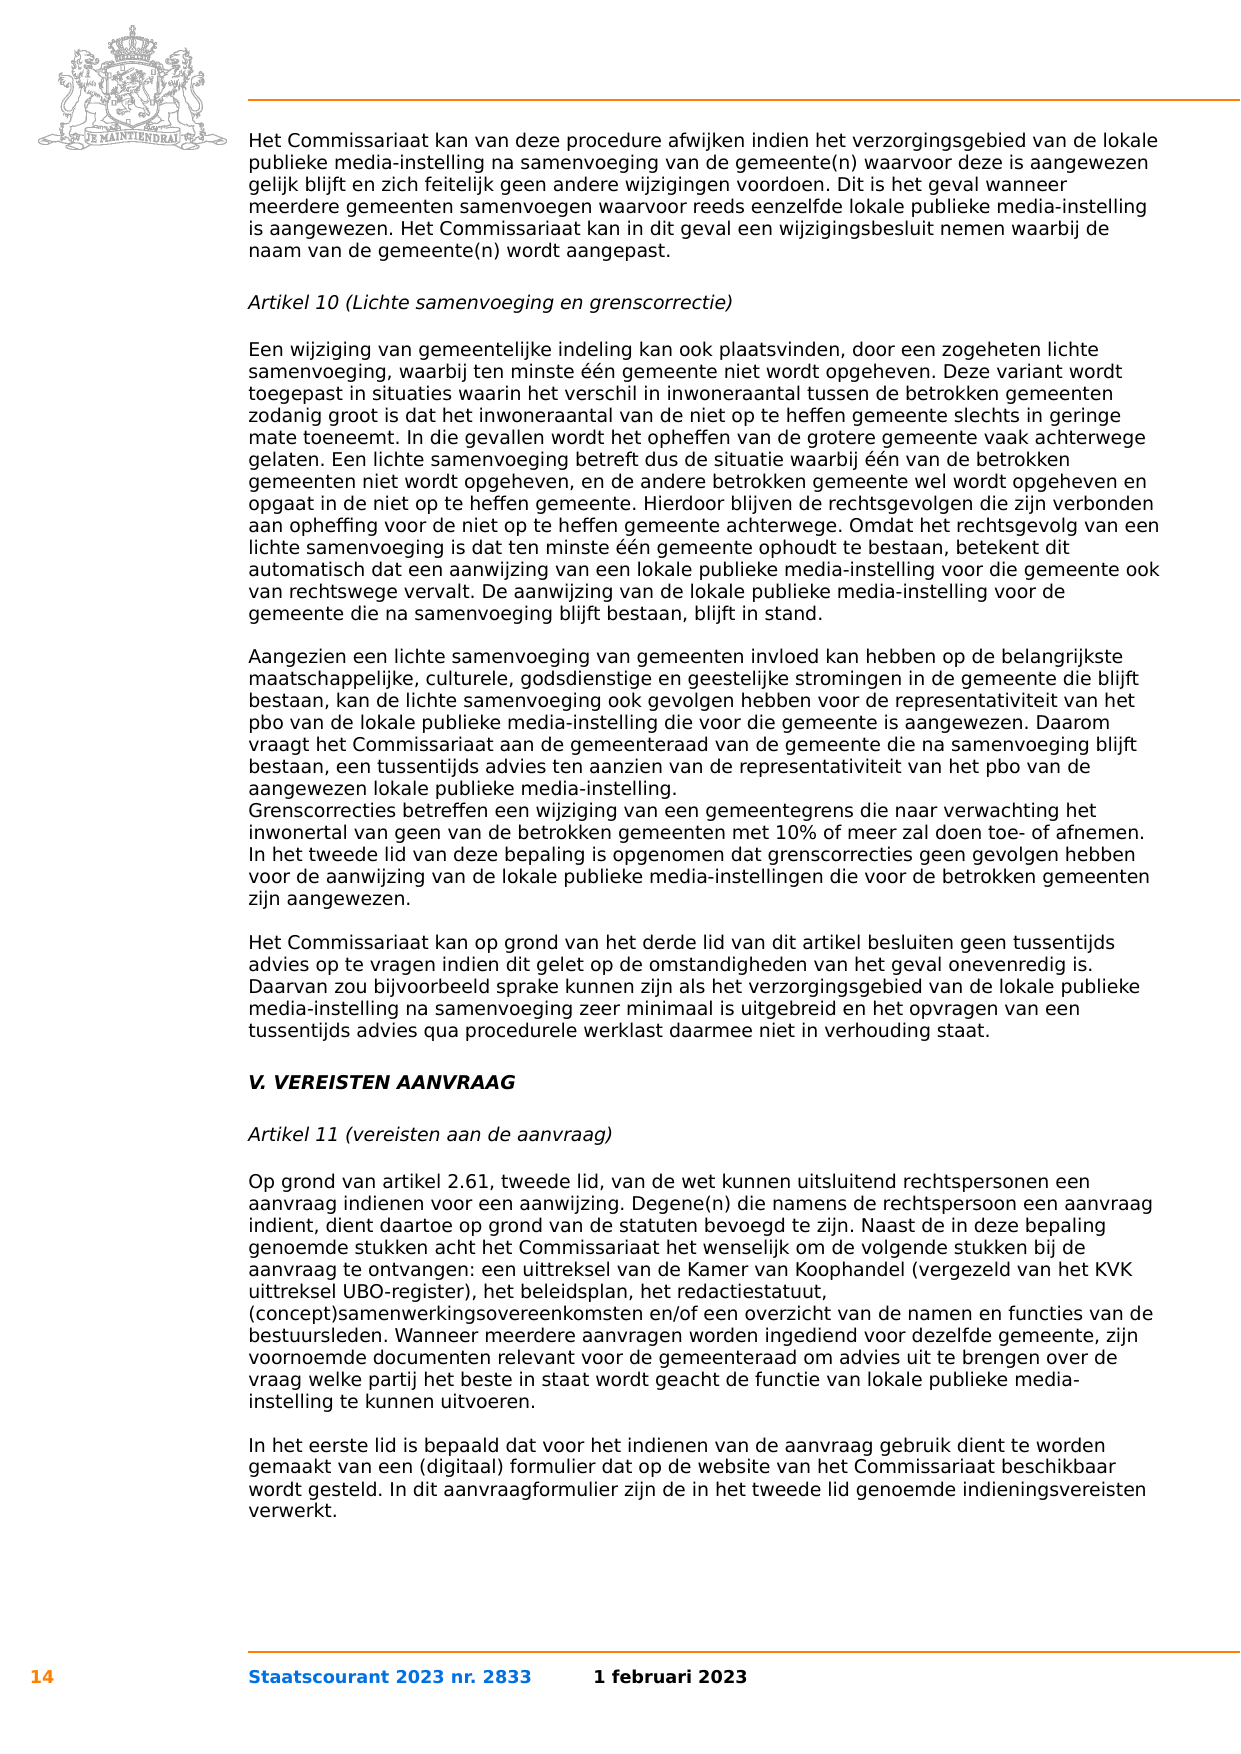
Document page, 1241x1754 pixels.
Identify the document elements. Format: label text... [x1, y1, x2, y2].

text In het eerste lid is bepaald dat voor het indienen van de aanvraag gebruik dient te worden gemaakt van een (digitaal) formulier dat op de website van het Commissariaat beschikbaar wordt gesteld. In dit aanvraagformulier zijn de in het tweede lid genoemde indieningsvereisten verwerkt. [248, 1434, 1163, 1522]
subtitle Artikel 10 (Lichte samenvoeging en grenscorrectie) [248, 292, 1163, 314]
text Een wijziging van gemeentelijke indeling kan ook plaatsvinden, door een zogeheten lichte samenvoeging, waarbij ten minste één gemeente niet wordt opgeheven. Deze variant wordt toegepast in situaties waarin het verschil in inwoneraantal tussen de betrokken gemeenten zodanig groot is dat het inwoneraantal van de niet op te heffen gemeente slechts in geringe mate toeneemt. In die gevallen wordt het opheffen van de grotere gemeente vaak achterwege gelaten. Een lichte samenvoeging betreft dus de situatie waarbij één van de betrokken gemeenten niet wordt opgeheven, en de andere betrokken gemeente wel wordt opgeheven en opgaat in de niet op te heffen gemeente. Hierdoor blijven de rechtsgevolgen die zijn verbonden aan opheffing voor de niet op te heffen gemeente achterwege. Omdat het rechtsgevolg van een lichte samenvoeging is dat ten minste één gemeente ophoudt te bestaan, betekent dit automatisch dat een aanwijzing van een lokale publieke media-instelling voor die gemeente ook van rechtswege vervalt. De aanwijzing van de lokale publieke media-instelling voor de gemeente die na samenvoeging blijft bestaan, blijft in stand. [248, 339, 1163, 624]
text Het Commissariaat kan op grond van het derde lid van dit artikel besluiten geen tussentijds advies op te vragen indien dit gelet op de omstandigheden van het geval onevenredig is. Daarvan zou bijvoorbeeld sprake kunnen zijn als het verzorgingsgebied van de lokale publieke media-instelling na samenvoeging zeer minimaal is uitgebreid en het opvragen van een tussentijds advies qua procedurele werklast daarmee niet in verhouding staat. [248, 932, 1163, 1042]
subtitle V. VEREISTEN AANVRAAG [248, 1072, 1163, 1094]
text Op grond van artikel 2.61, tweede lid, van de wet kunnen uitsluitend rechtspersonen een aanvraag indienen voor een aanwijzing. Degene(n) die namens de rechtspersoon een aanvraag indient, dient daartoe op grond van de statuten bevoegd te zijn. Naast de in deze bepaling genoemde stukken acht het Commissariaat het wenselijk om de volgende stukken bij de aanvraag te ontvangen: een uittreksel van de Kamer van Koophandel (vergezeld van het KVK uittreksel UBO-register), het beleidsplan, het redactiestatuut, (concept)samenwerkingsovereenkomsten en/of een overzicht van de namen en functies van de bestuursleden. Wanneer meerdere aanvragen worden ingediend voor dezelfde gemeente, zijn voornoemde documenten relevant voor de gemeenteraad om advies uit te brengen over de vraag welke partij het beste in staat wordt geacht de functie van lokale publieke media-instelling te kunnen uitvoeren. [248, 1171, 1163, 1413]
text Het Commissariaat kan van deze procedure afwijken indien het verzorgingsgebied van de lokale publieke media-instelling na samenvoeging van de gemeente(n) waarvoor deze is aangewezen gelijk blijft en zich feitelijk geen andere wijzigingen voordoen. Dit is het geval wanneer meerdere gemeenten samenvoegen waarvoor reeds eenzelfde lokale publieke media-instelling is aangewezen. Het Commissariaat kan in dit geval een wijzigingsbesluit nemen waarbij de naam van de gemeente(n) wordt aangepast. [248, 130, 1163, 262]
text Aangezien een lichte samenvoeging van gemeenten invloed kan hebben op de belangrijkste maatschappelijke, culturele, godsdienstige en geestelijke stromingen in de gemeente die blijft bestaan, kan de lichte samenvoeging ook gevolgen hebben voor de representativiteit van het pbo van de lokale publieke media-instelling die voor die gemeente is aangewezen. Daarom vraagt het Commissariaat aan de gemeenteraad van de gemeente die na samenvoeging blijft bestaan, een tussentijds advies ten aanzien van de representativiteit van het pbo van de aangewezen lokale publieke media-instelling. [248, 646, 1163, 800]
picture [38, 25, 227, 150]
subtitle Artikel 11 (vereisten aan de aanvraag) [248, 1124, 1163, 1146]
text Grenscorrecties betreffen een wijziging van een gemeentegrens die naar verwachting het inwonertal van geen van de betrokken gemeenten met 10% of meer zal doen toe- of afnemen. In het tweede lid van deze bepaling is opgenomen dat grenscorrecties geen gevolgen hebben voor de aanwijzing van de lokale publieke media-instellingen die voor de betrokken gemeenten zijn aangewezen. [248, 800, 1163, 910]
